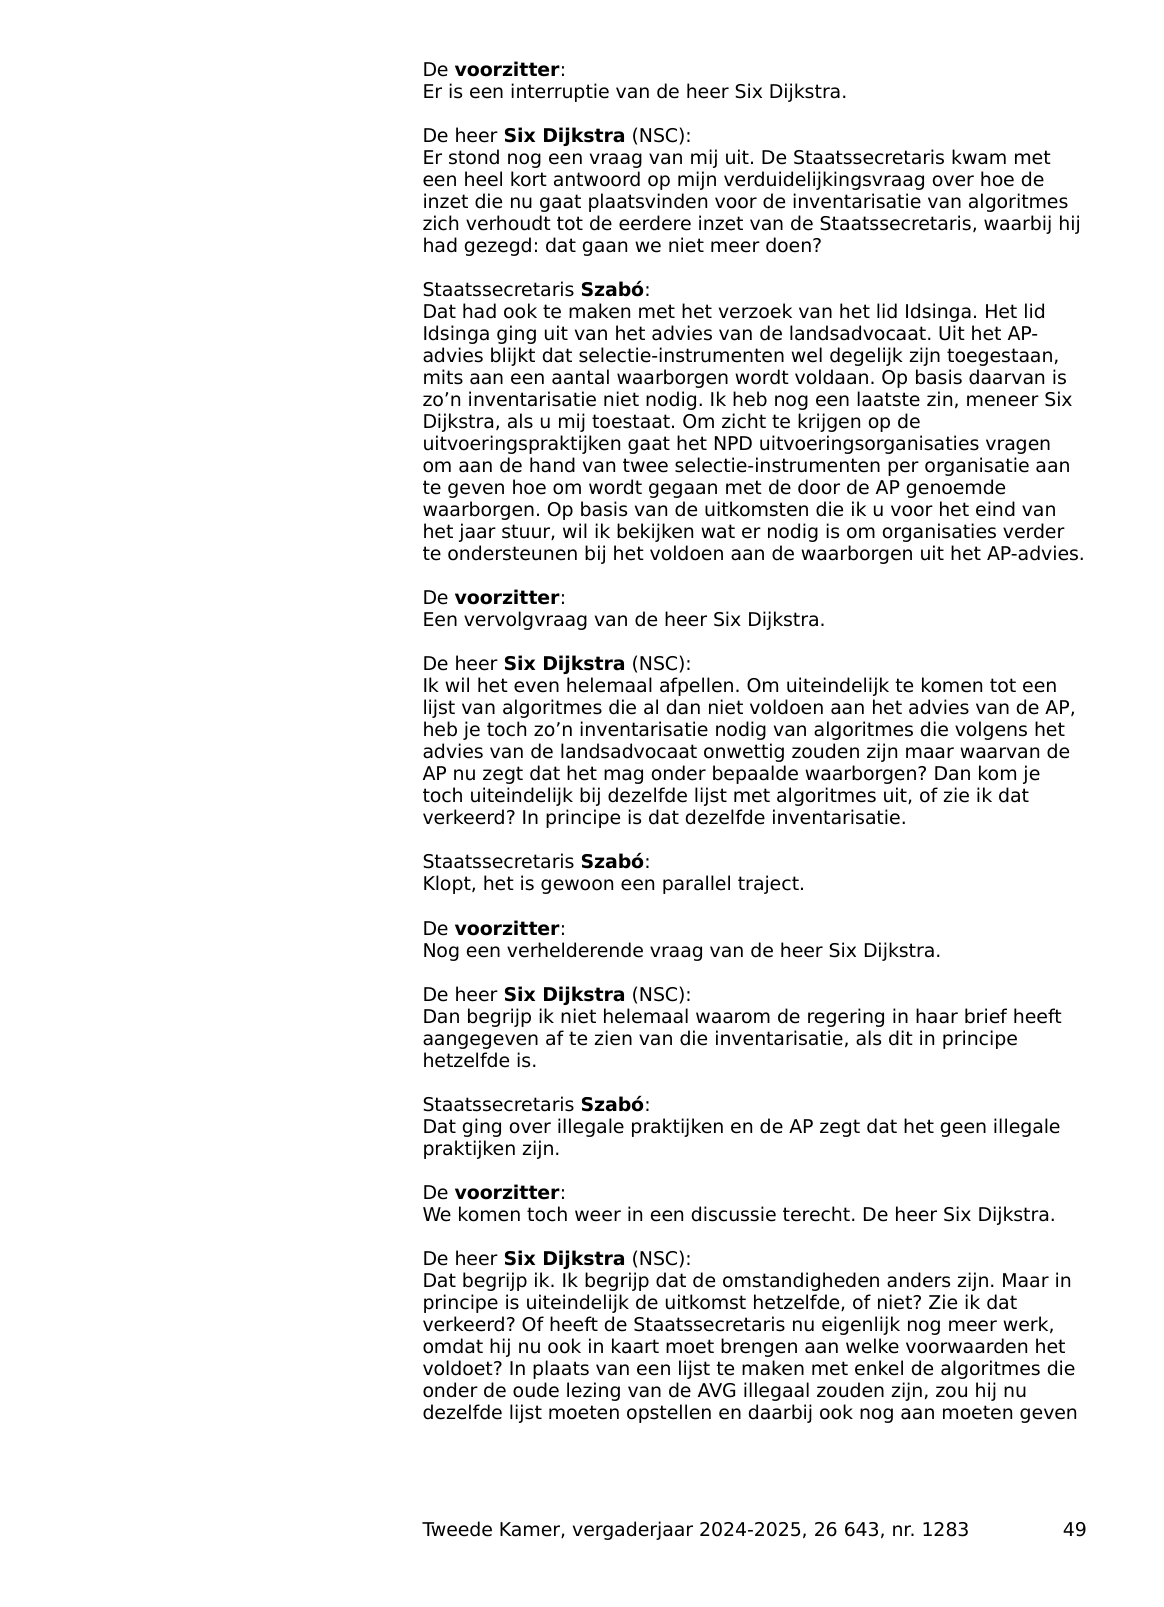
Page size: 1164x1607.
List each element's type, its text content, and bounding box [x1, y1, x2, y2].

text De heer Six Dijkstra (NSC): [422, 984, 1087, 1006]
text De heer Six Dijkstra (NSC): [422, 653, 1087, 675]
text De heer Six Dijkstra (NSC): [422, 125, 1087, 147]
text Een vervolgvraag van de heer Six Dijkstra. [422, 609, 1087, 631]
text Er is een interruptie van de heer Six Dijkstra. [422, 81, 1087, 103]
text De voorzitter: [422, 59, 1087, 81]
text Klopt, het is gewoon een parallel traject. [422, 873, 1087, 895]
text Staatssecretaris Szabó: [422, 1094, 1087, 1116]
text Ik wil het even helemaal afpellen. Om uiteindelijk te komen tot een lijst van algoritmes die al dan niet voldoen aan het advies van de AP, heb je toch zo’n inventarisatie nodig van algoritmes die volgens het advies van de landsadvocaat onwettig zouden zijn maar waarvan de AP nu zegt dat het mag onder bepaalde waarborgen? Dan kom je toch uiteindelijk bij dezelfde lijst met algoritmes uit, of zie ik dat verkeerd? In principe is dat dezelfde inventarisatie. [422, 675, 1087, 829]
text Dat ging over illegale praktijken en de AP zegt dat het geen illegale praktijken zijn. [422, 1116, 1087, 1160]
text Dat begrijp ik. Ik begrijp dat de omstandigheden anders zijn. Maar in principe is uiteindelijk de uitkomst hetzelfde, of niet? Zie ik dat verkeerd? Of heeft de Staatssecretaris nu eigenlijk nog meer werk, omdat hij nu ook in kaart moet brengen aan welke voorwaarden het voldoet? In plaats van een lijst te maken met enkel de algoritmes die onder de oude lezing van de AVG illegaal zouden zijn, zou hij nu dezelfde lijst moeten opstellen en daarbij ook nog aan moeten geven [422, 1270, 1087, 1424]
text Dat had ook te maken met het verzoek van het lid Idsinga. Het lid Idsinga ging uit van het advies van de landsadvocaat. Uit het AP-advies blijkt dat selectie-instrumenten wel degelijk zijn toegestaan, mits aan een aantal waarborgen wordt voldaan. Op basis daarvan is zo’n inventarisatie niet nodig. Ik heb nog een laatste zin, meneer Six Dijkstra, als u mij toestaat. Om zicht te krijgen op de uitvoeringspraktijken gaat het NPD uitvoeringsorganisaties vragen om aan de hand van twee selectie-instrumenten per organisatie aan te geven hoe om wordt gegaan met de door de AP genoemde waarborgen. Op basis van de uitkomsten die ik u voor het eind van het jaar stuur, wil ik bekijken wat er nodig is om organisaties verder te ondersteunen bij het voldoen aan de waarborgen uit het AP-advies. [422, 301, 1087, 565]
text De voorzitter: [422, 917, 1087, 939]
text Staatssecretaris Szabó: [422, 851, 1087, 873]
text Er stond nog een vraag van mij uit. De Staatssecretaris kwam met een heel kort antwoord op mijn verduidelijkingsvraag over hoe de inzet die nu gaat plaatsvinden voor de inventarisatie van algoritmes zich verhoudt tot de eerdere inzet van de Staatssecretaris, waarbij hij had gezegd: dat gaan we niet meer doen? [422, 147, 1087, 257]
text De heer Six Dijkstra (NSC): [422, 1248, 1087, 1270]
text Dan begrijp ik niet helemaal waarom de regering in haar brief heeft aangegeven af te zien van die inventarisatie, als dit in principe hetzelfde is. [422, 1006, 1087, 1072]
text Nog een verhelderende vraag van de heer Six Dijkstra. [422, 939, 1087, 961]
text De voorzitter: [422, 1182, 1087, 1204]
text Staatssecretaris Szabó: [422, 279, 1087, 301]
text We komen toch weer in een discussie terecht. De heer Six Dijkstra. [422, 1204, 1087, 1226]
text De voorzitter: [422, 587, 1087, 609]
